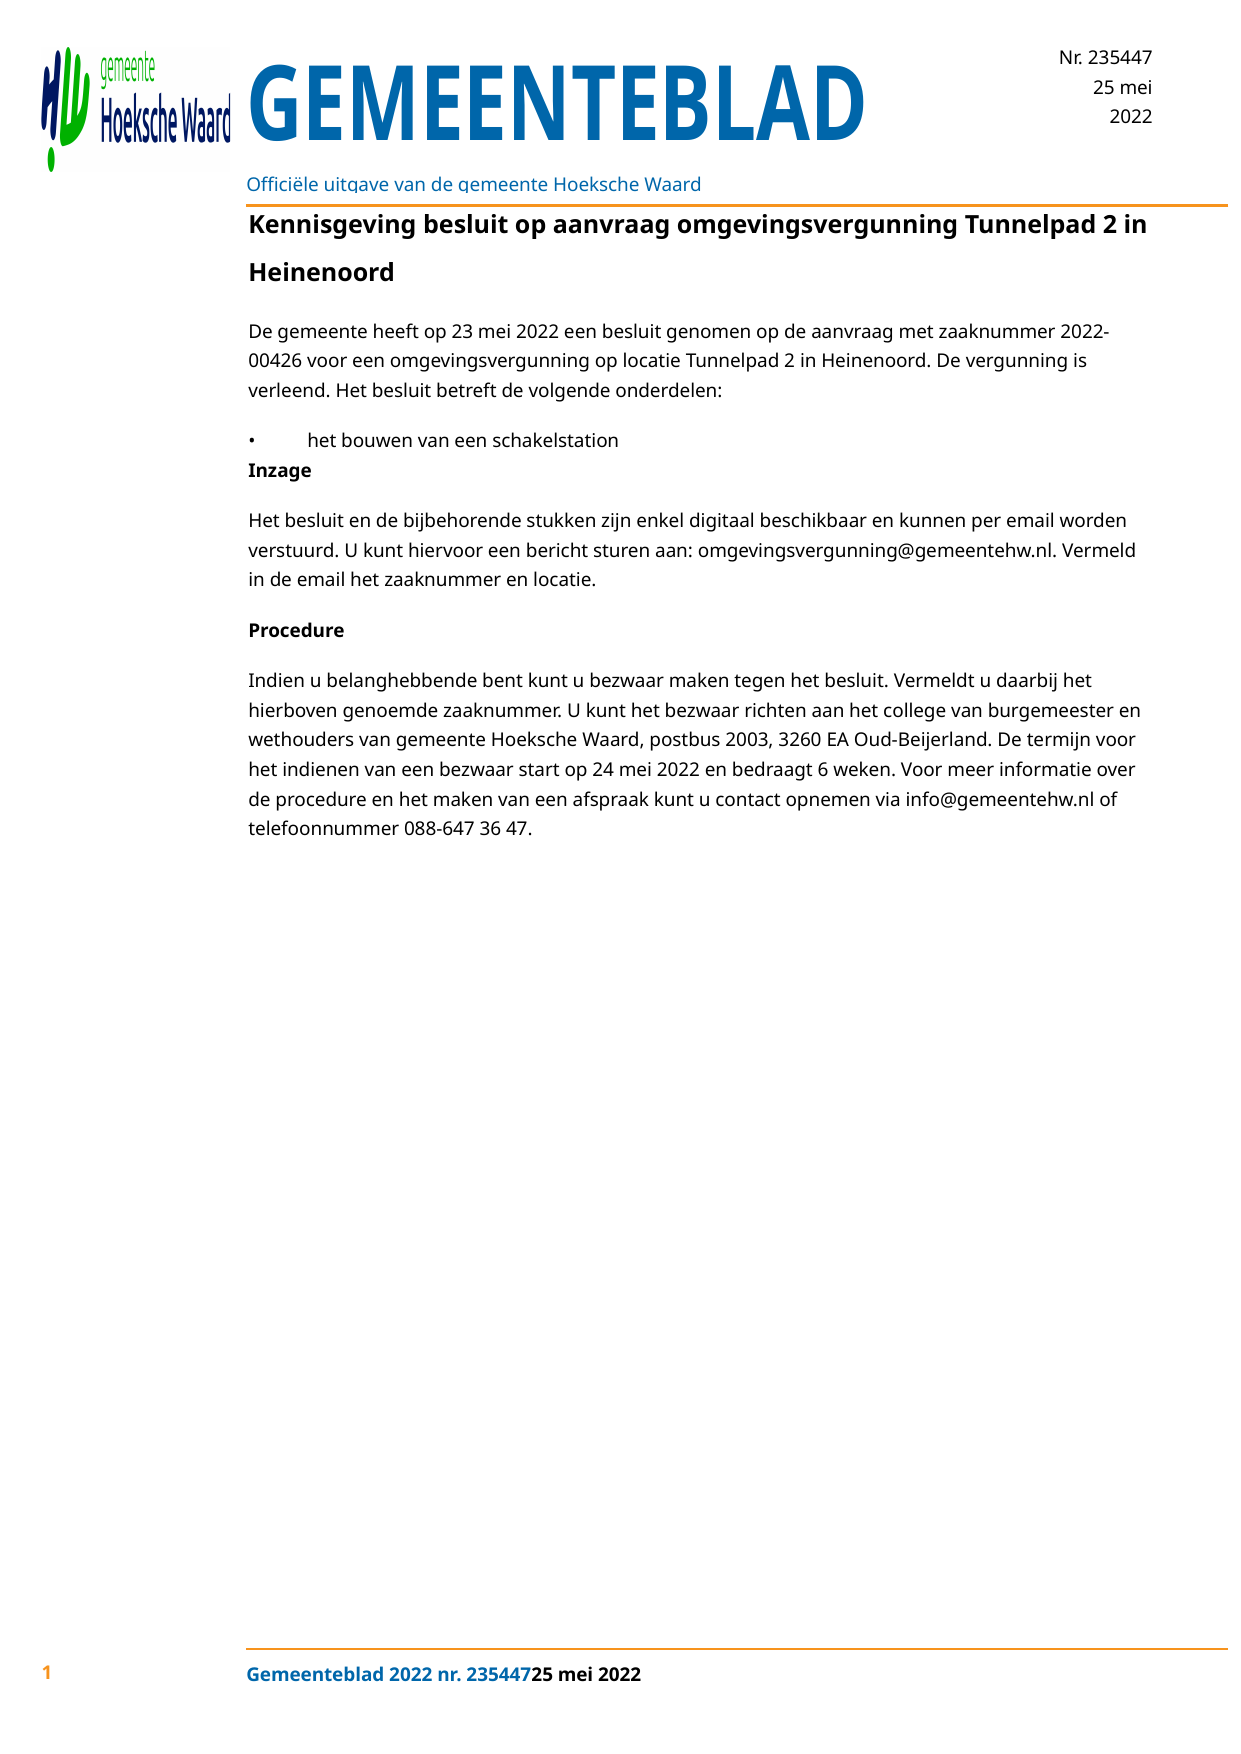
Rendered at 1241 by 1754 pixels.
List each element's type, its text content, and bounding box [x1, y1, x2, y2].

text De gemeente heeft op 23 mei 2022 een besluit genomen op de aanvraag met zaaknummer 2022-00426 voor een omgevingsvergunning op locatie Tunnelpad 2 in Heinenoord. De vergunning is verleend. Het besluit betreft de volgende onderdelen: [248, 318, 1152, 403]
picture [41, 47, 231, 172]
list het bouwen van een schakelstation [248, 427, 1152, 453]
text Procedure [248, 617, 1152, 643]
text Kennisgeving besluit op aanvraag omgevingsvergunning Tunnelpad 2 in Heinenoord [248, 207, 1152, 288]
text Het besluit en de bijbehorende stukken zijn enkel digitaal beschikbaar en kunnen per email worden verstuurd. U kunt hiervoor een bericht sturen aan: omgevingsvergunning@gemeentehw.nl. Vermeld in de email het zaaknummer en locatie. [248, 507, 1152, 592]
text Inzage [248, 457, 1152, 483]
text Indien u belanghebbende bent kunt u bezwaar maken tegen het besluit. Vermeldt u daarbij het hierboven genoemde zaaknummer. U kunt het bezwaar richten aan het college van burgemeester en wethouders van gemeente Hoeksche Waard, postbus 2003, 3260 EA Oud-Beijerland. De termijn voor het indienen van een bezwaar start op 24 mei 2022 en bedraagt 6 weken. Voor meer informatie over de procedure en het maken van een afspraak kunt u contact opnemen via info@gemeentehw.nl of telefoonnummer 088-647 36 47. [248, 667, 1152, 841]
